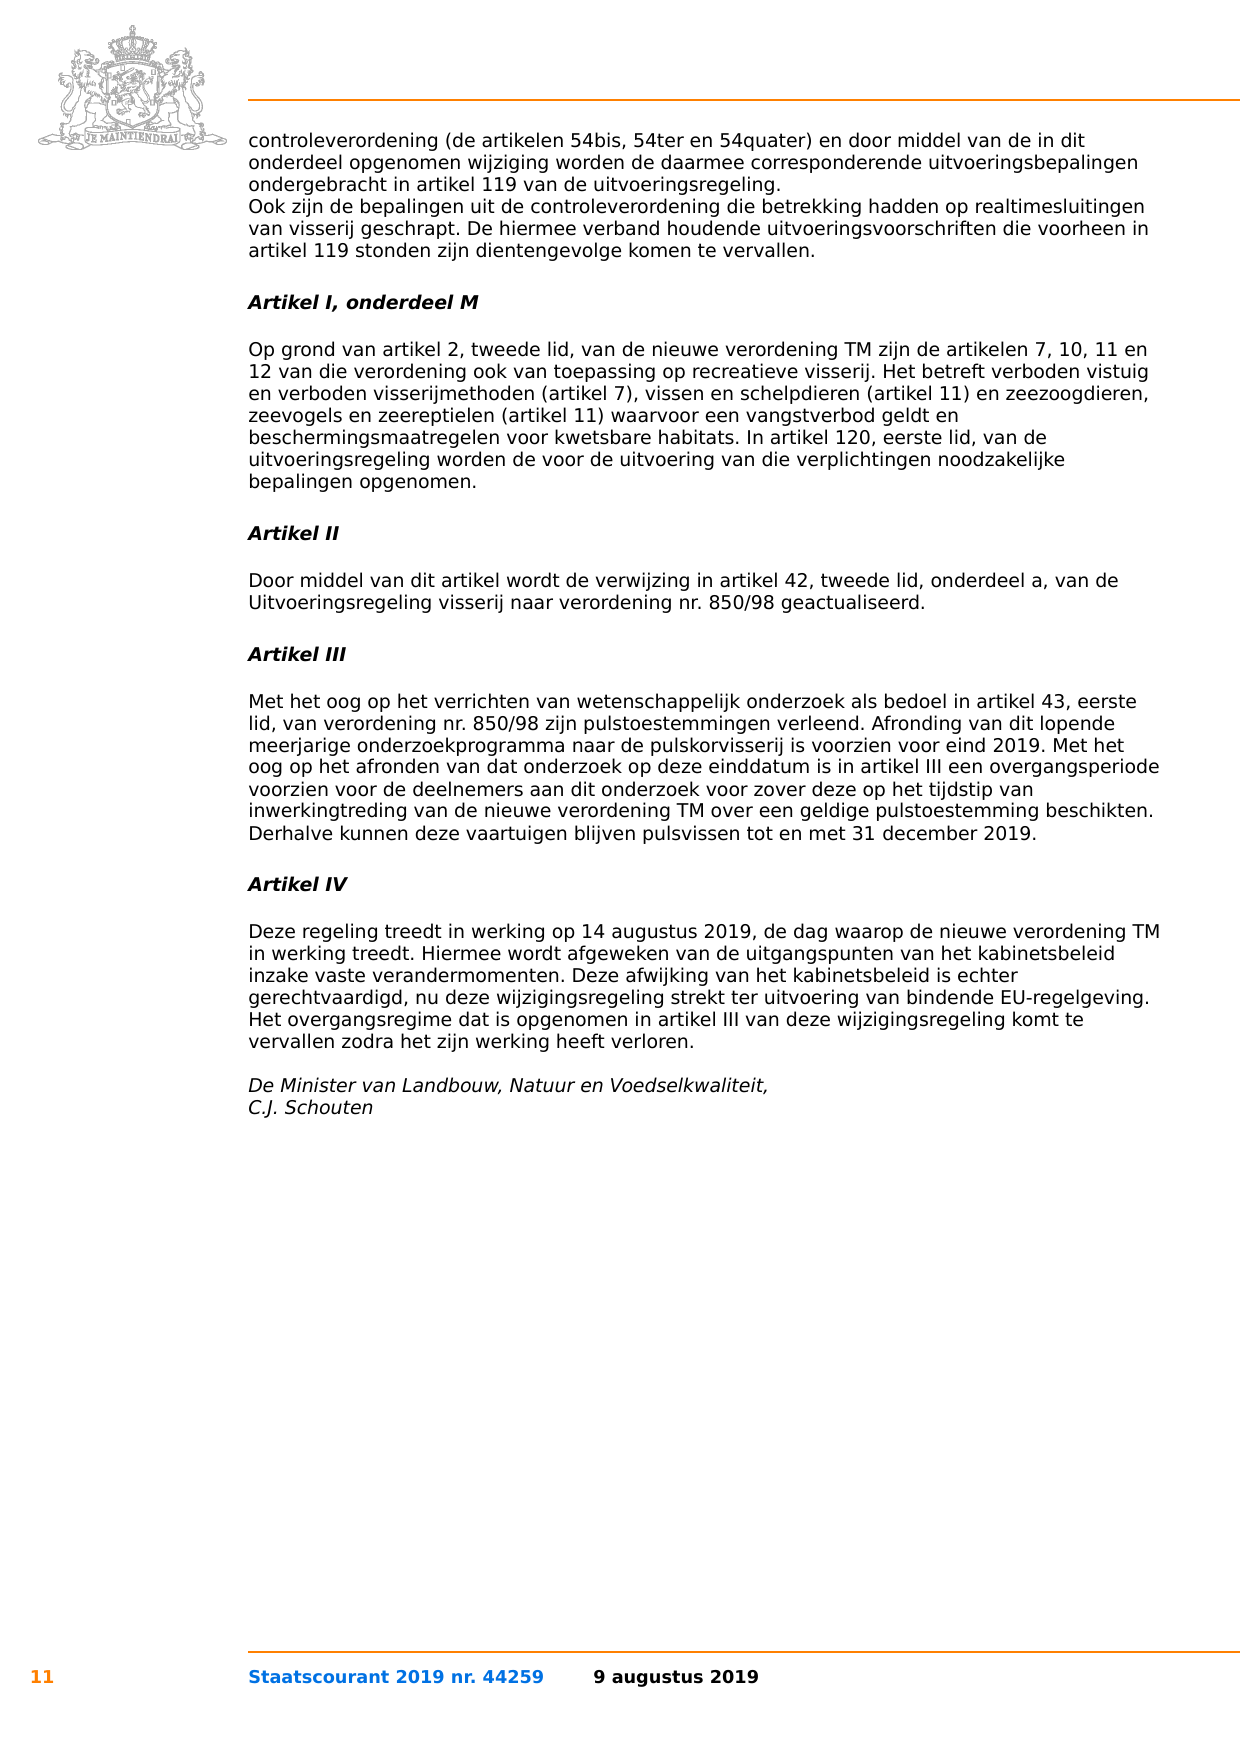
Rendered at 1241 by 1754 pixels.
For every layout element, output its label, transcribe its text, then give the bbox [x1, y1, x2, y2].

subtitle Artikel II [248, 523, 1163, 544]
subtitle Artikel I, onderdeel M [248, 292, 1163, 314]
subtitle Artikel III [248, 643, 1163, 666]
text Op grond van artikel 2, tweede lid, van de nieuwe verordening TM zijn de artikelen 7, 10, 11 en 12 van die verordening ook van toepassing op recreatieve visserij. Het betreft verboden vistuig en verboden visserijmethoden (artikel 7), vissen en schelpdieren (artikel 11) en zeezoogdieren, zeevogels en zeereptielen (artikel 11) waarvoor een vangstverbod geldt en beschermingsmaatregelen voor kwetsbare habitats. In artikel 120, eerste lid, van de uitvoeringsregeling worden de voor de uitvoering van die verplichtingen noodzakelijke bepalingen opgenomen. [248, 339, 1163, 493]
text Met het oog op het verrichten van wetenschappelijk onderzoek als bedoel in artikel 43, eerste lid, van verordening nr. 850/98 zijn pulstoestemmingen verleend. Afronding van dit lopende meerjarige onderzoekprogramma naar de pulskorvisserij is voorzien voor eind 2019. Met het oog op het afronden van dat onderzoek op deze einddatum is in artikel III een overgangsperiode voorzien voor de deelnemers aan dit onderzoek voor zover deze op het tijdstip van inwerkingtreding van de nieuwe verordening TM over een geldige pulstoestemming beschikten. Derhalve kunnen deze vaartuigen blijven pulsvissen tot en met 31 december 2019. [248, 691, 1163, 844]
subtitle Artikel IV [248, 874, 1163, 896]
text Door middel van dit artikel wordt de verwijzing in artikel 42, tweede lid, onderdeel a, van de Uitvoeringsregeling visserij naar verordening nr. 850/98 geactualiseerd. [248, 569, 1163, 613]
text Deze regeling treedt in werking op 14 augustus 2019, de dag waarop de nieuwe verordening TM in werking treedt. Hiermee wordt afgeweken van de uitgangspunten van het kabinetsbeleid inzake vaste verandermomenten. Deze afwijking van het kabinetsbeleid is echter gerechtvaardigd, nu deze wijzigingsregeling strekt ter uitvoering van bindende EU-regelgeving. [248, 921, 1163, 1009]
text controleverordening (de artikelen 54bis, 54ter en 54quater) en door middel van de in dit onderdeel opgenomen wijziging worden de daarmee corresponderende uitvoeringsbepalingen ondergebracht in artikel 119 van de uitvoeringsregeling. [248, 130, 1163, 196]
picture [38, 25, 227, 150]
text De Minister van Landbouw, Natuur en Voedselkwaliteit, C.J. Schouten [248, 1075, 1163, 1119]
text Het overgangsregime dat is opgenomen in artikel III van deze wijzigingsregeling komt te vervallen zodra het zijn werking heeft verloren. [248, 1009, 1163, 1053]
text Ook zijn de bepalingen uit de controleverordening die betrekking hadden op realtimesluitingen van visserij geschrapt. De hiermee verband houdende uitvoeringsvoorschriften die voorheen in artikel 119 stonden zijn dientengevolge komen te vervallen. [248, 196, 1163, 262]
